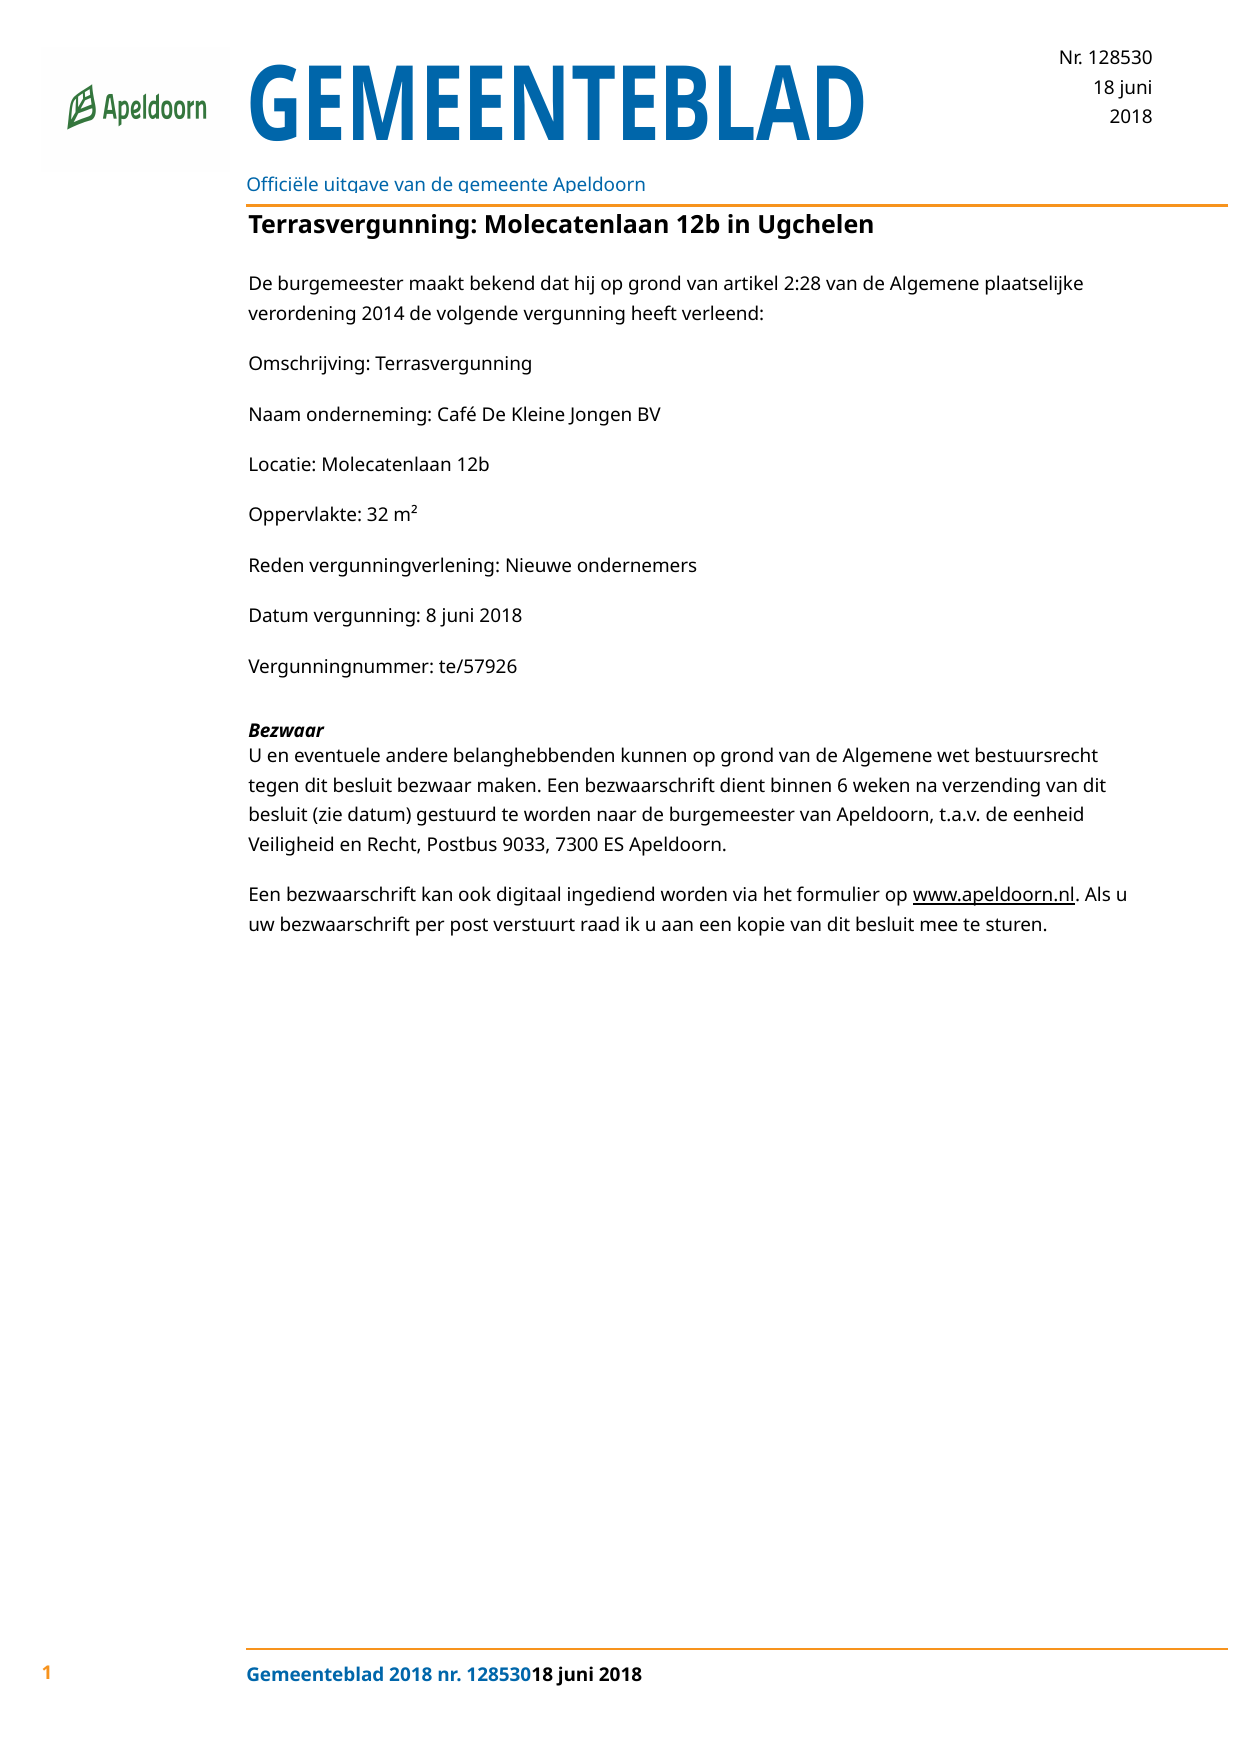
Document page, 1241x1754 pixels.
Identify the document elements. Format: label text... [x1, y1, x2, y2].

text Datum vergunning: 8 juni 2018 [248, 602, 1152, 628]
text Bezwaar [248, 717, 1152, 742]
text De burgemeester maakt bekend dat hij op grond van artikel 2:28 van de Algemene plaatselijke verordening 2014 de volgende vergunning heeft verleend: [248, 270, 1152, 326]
text Terrasvergunning: Molecatenlaan 12b in Ugchelen [248, 207, 1152, 241]
picture [41, 47, 231, 172]
text Omschrijving: Terrasvergunning [248, 350, 1152, 376]
text Oppervlakte: 32 m² [248, 502, 1152, 527]
text Naam onderneming: Café De Kleine Jongen BV [248, 401, 1152, 426]
text Vergunningnummer: te/57926 [248, 653, 1152, 678]
text U en eventuele andere belanghebbenden kunnen op grond van de Algemene wet bestuursrecht tegen dit besluit bezwaar maken. Een bezwaarschrift dient binnen 6 weken na verzending van dit besluit (zie datum) gestuurd te worden naar de burgemeester van Apeldoorn, t.a.v. de eenheid Veiligheid en Recht, Postbus 9033, 7300 ES Apeldoorn. [248, 742, 1152, 857]
text Een bezwaarschrift kan ook digitaal ingediend worden via het formulier op www.apeldoorn.nl. Als u uw bezwaarschrift per post verstuurt raad ik u aan een kopie van dit besluit mee te sturen. [248, 882, 1152, 937]
text Locatie: Molecatenlaan 12b [248, 451, 1152, 477]
text Reden vergunningverlening: Nieuwe ondernemers [248, 552, 1152, 578]
